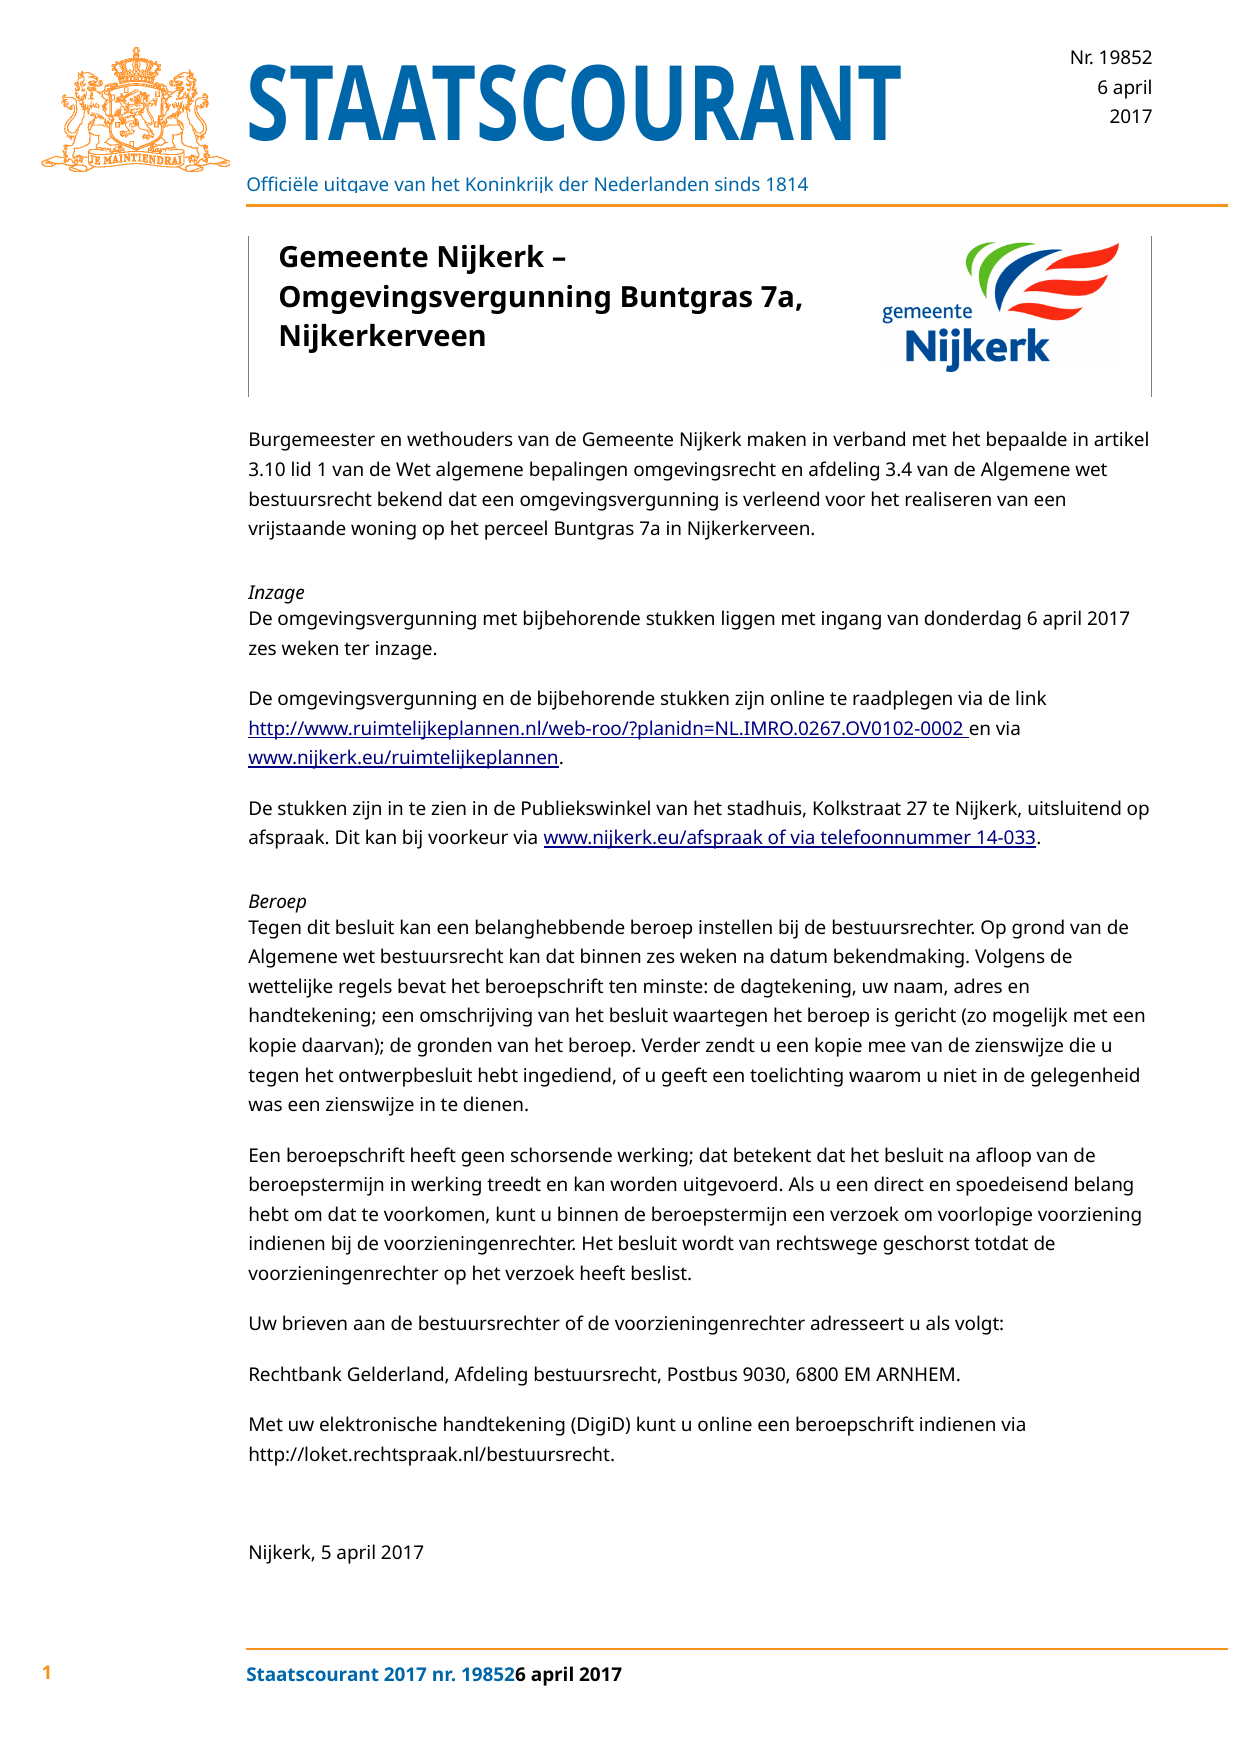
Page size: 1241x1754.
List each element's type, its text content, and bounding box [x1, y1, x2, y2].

picture [41, 47, 231, 172]
text De stukken zijn in te zien in de Publiekswinkel van het stadhuis, Kolkstraat 27 te Nijkerk, uitsluitend op afspraak. Dit kan bij voorkeur via www.nijkerk.eu/afspraak of via telefoonnummer 14-033. [248, 795, 1152, 850]
table_header Gemeente Nijkerk – Omgevingsvergunning Buntgras 7a, Nijkerkerveen [249, 236, 850, 397]
text Beroep [248, 888, 1152, 914]
text Nijkerk, 5 april 2017 [248, 1539, 1152, 1565]
text Tegen dit besluit kan een belanghebbende beroep instellen bij de bestuursrechter. Op grond van de Algemene wet bestuursrecht kan dat binnen zes weken na datum bekendmaking. Volgens de wettelijke regels bevat het beroepschrift ten minste: de dagtekening, uw naam, adres en handtekening; een omschrijving van het besluit waartegen het beroep is gericht (zo mogelijk met een kopie daarvan); de gronden van het beroep. Verder zendt u een kopie mee van de zienswijze die u tegen het ontwerpbesluit hebt ingediend, of u geeft een toelichting waarom u niet in de gelegenheid was een zienswijze in te dienen. [248, 914, 1152, 1117]
text De omgevingsvergunning en de bijbehorende stukken zijn online te raadplegen via de link http://www.ruimtelijkeplannen.nl/web-roo/?planidn=NL.IMRO.0267.OV0102-0002 en via www.nijkerk.eu/ruimtelijkeplannen. [248, 685, 1152, 770]
text Uw brieven aan de bestuursrechter of de voorzieningenrechter adresseert u als volgt: [248, 1311, 1152, 1336]
text De omgevingsvergunning met bijbehorende stukken liggen met ingang van donderdag 6 april 2017 zes weken ter inzage. [248, 605, 1152, 660]
picture [882, 236, 1119, 372]
table_header [850, 236, 1151, 397]
text Inzage [248, 579, 1152, 605]
text Een beroepschrift heeft geen schorsende werking; dat betekent dat het besluit na afloop van de beroepstermijn in werking treedt en kan worden uitgevoerd. Als u een direct en spoedeisend belang hebt om dat te voorkomen, kunt u binnen de beroepstermijn een verzoek om voorlopige voorziening indienen bij de voorzieningenrechter. Het besluit wordt van rechtswege geschorst totdat de voorzieningenrechter op het verzoek heeft beslist. [248, 1142, 1152, 1286]
text Rechtbank Gelderland, Afdeling bestuursrecht, Postbus 9030, 6800 EM ARNHEM. [248, 1361, 1152, 1387]
text Met uw elektronische handtekening (DigiD) kunt u online een beroepschrift indienen via http://loket.rechtspraak.nl/bestuursrecht. [248, 1411, 1152, 1467]
text Burgemeester en wethouders van de Gemeente Nijkerk maken in verband met het bepaalde in artikel 3.10 lid 1 van de Wet algemene bepalingen omgevingsrecht en afdeling 3.4 van de Algemene wet bestuursrecht bekend dat een omgevingsvergunning is verleend voor het realiseren van een vrijstaande woning op het perceel Buntgras 7a in Nijkerkerveen. [248, 427, 1152, 541]
